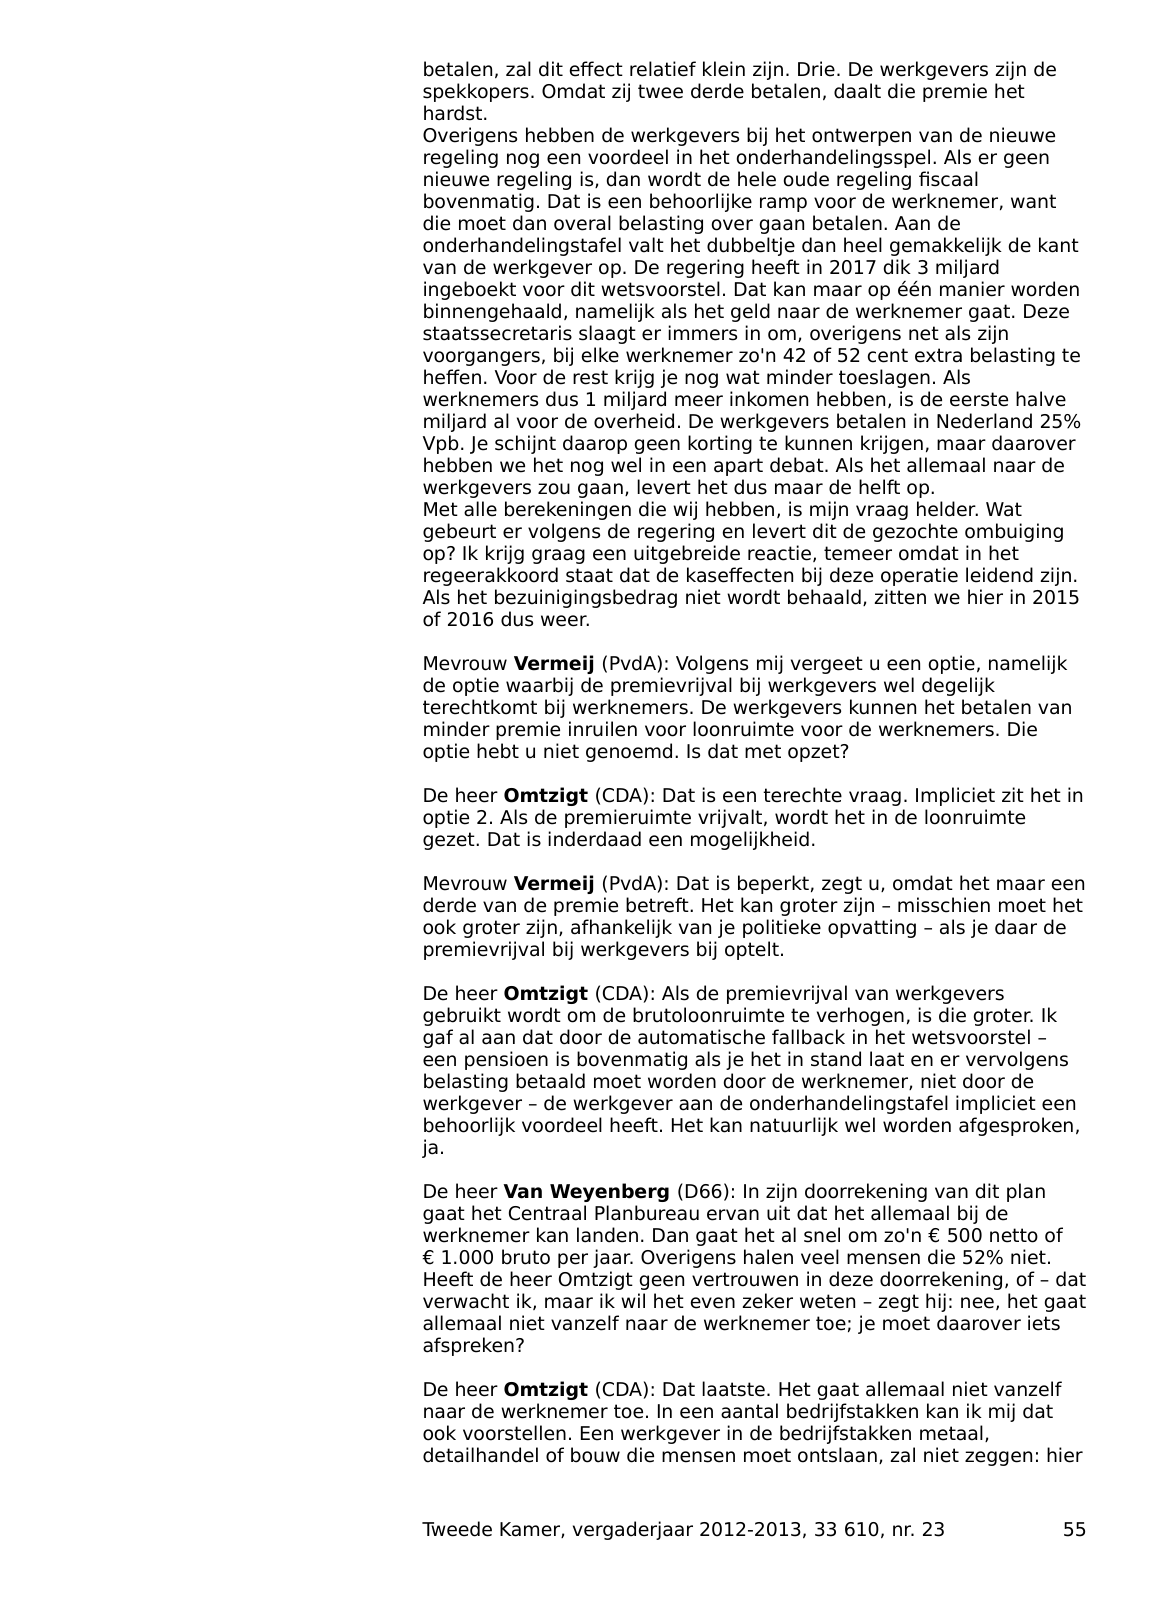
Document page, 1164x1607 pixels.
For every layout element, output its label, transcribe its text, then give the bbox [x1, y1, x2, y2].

text Mevrouw Vermeij (PvdA): Dat is beperkt, zegt u, omdat het maar een derde van de premie betreft. Het kan groter zijn – misschien moet het ook groter zijn, afhankelijk van je politieke opvatting – als je daar de premievrijval bij werkgevers bij optelt. [422, 873, 1087, 961]
text Overigens hebben de werkgevers bij het ontwerpen van de nieuwe regeling nog een voordeel in het onderhandelingsspel. Als er geen nieuwe regeling is, dan wordt de hele oude regeling fiscaal bovenmatig. Dat is een behoorlijke ramp voor de werknemer, want die moet dan overal belasting over gaan betalen. Aan de onderhandelingstafel valt het dubbeltje dan heel gemakkelijk de kant van de werkgever op. De regering heeft in 2017 dik 3 miljard ingeboekt voor dit wetsvoorstel. Dat kan maar op één manier worden binnengehaald, namelijk als het geld naar de werknemer gaat. Deze staatssecretaris slaagt er immers in om, overigens net als zijn voorgangers, bij elke werknemer zo'n 42 of 52 cent extra belasting te heffen. Voor de rest krijg je nog wat minder toeslagen. Als werknemers dus 1 miljard meer inkomen hebben, is de eerste halve miljard al voor de overheid. De werkgevers betalen in Nederland 25% Vpb. Je schijnt daarop geen korting te kunnen krijgen, maar daarover hebben we het nog wel in een apart debat. Als het allemaal naar de werkgevers zou gaan, levert het dus maar de helft op. [422, 125, 1087, 499]
text De heer Omtzigt (CDA): Als de premievrijval van werkgevers gebruikt wordt om de brutoloonruimte te verhogen, is die groter. Ik gaf al aan dat door de automatische fallback in het wetsvoorstel – een pensioen is bovenmatig als je het in stand laat en er vervolgens belasting betaald moet worden door de werknemer, niet door de werkgever – de werkgever aan de onderhandelingstafel impliciet een behoorlijk voordeel heeft. Het kan natuurlijk wel worden afgesproken, ja. [422, 983, 1087, 1159]
text De heer Van Weyenberg (D66): In zijn doorrekening van dit plan gaat het Centraal Planbureau ervan uit dat het allemaal bij de werknemer kan landen. Dan gaat het al snel om zo'n € 500 netto of € 1.000 bruto per jaar. Overigens halen veel mensen die 52% niet. Heeft de heer Omtzigt geen vertrouwen in deze doorrekening, of – dat verwacht ik, maar ik wil het even zeker weten – zegt hij: nee, het gaat allemaal niet vanzelf naar de werknemer toe; je moet daarover iets afspreken? [422, 1181, 1087, 1357]
text betalen, zal dit effect relatief klein zijn. Drie. De werkgevers zijn de spekkopers. Omdat zij twee derde betalen, daalt die premie het hardst. [422, 59, 1087, 125]
text Mevrouw Vermeij (PvdA): Volgens mij vergeet u een optie, namelijk de optie waarbij de premievrijval bij werkgevers wel degelijk terechtkomt bij werknemers. De werkgevers kunnen het betalen van minder premie inruilen voor loonruimte voor de werknemers. Die optie hebt u niet genoemd. Is dat met opzet? [422, 653, 1087, 763]
text De heer Omtzigt (CDA): Dat is een terechte vraag. Impliciet zit het in optie 2. Als de premieruimte vrijvalt, wordt het in de loonruimte gezet. Dat is inderdaad een mogelijkheid. [422, 785, 1087, 851]
text De heer Omtzigt (CDA): Dat laatste. Het gaat allemaal niet vanzelf naar de werknemer toe. In een aantal bedrijfstakken kan ik mij dat ook voorstellen. Een werkgever in de bedrijfstakken metaal, detailhandel of bouw die mensen moet ontslaan, zal niet zeggen: hier [422, 1379, 1087, 1467]
text Met alle berekeningen die wij hebben, is mijn vraag helder. Wat gebeurt er volgens de regering en levert dit de gezochte ombuiging op? Ik krijg graag een uitgebreide reactie, temeer omdat in het regeerakkoord staat dat de kaseffecten bij deze operatie leidend zijn. Als het bezuinigingsbedrag niet wordt behaald, zitten we hier in 2015 of 2016 dus weer. [422, 499, 1087, 631]
